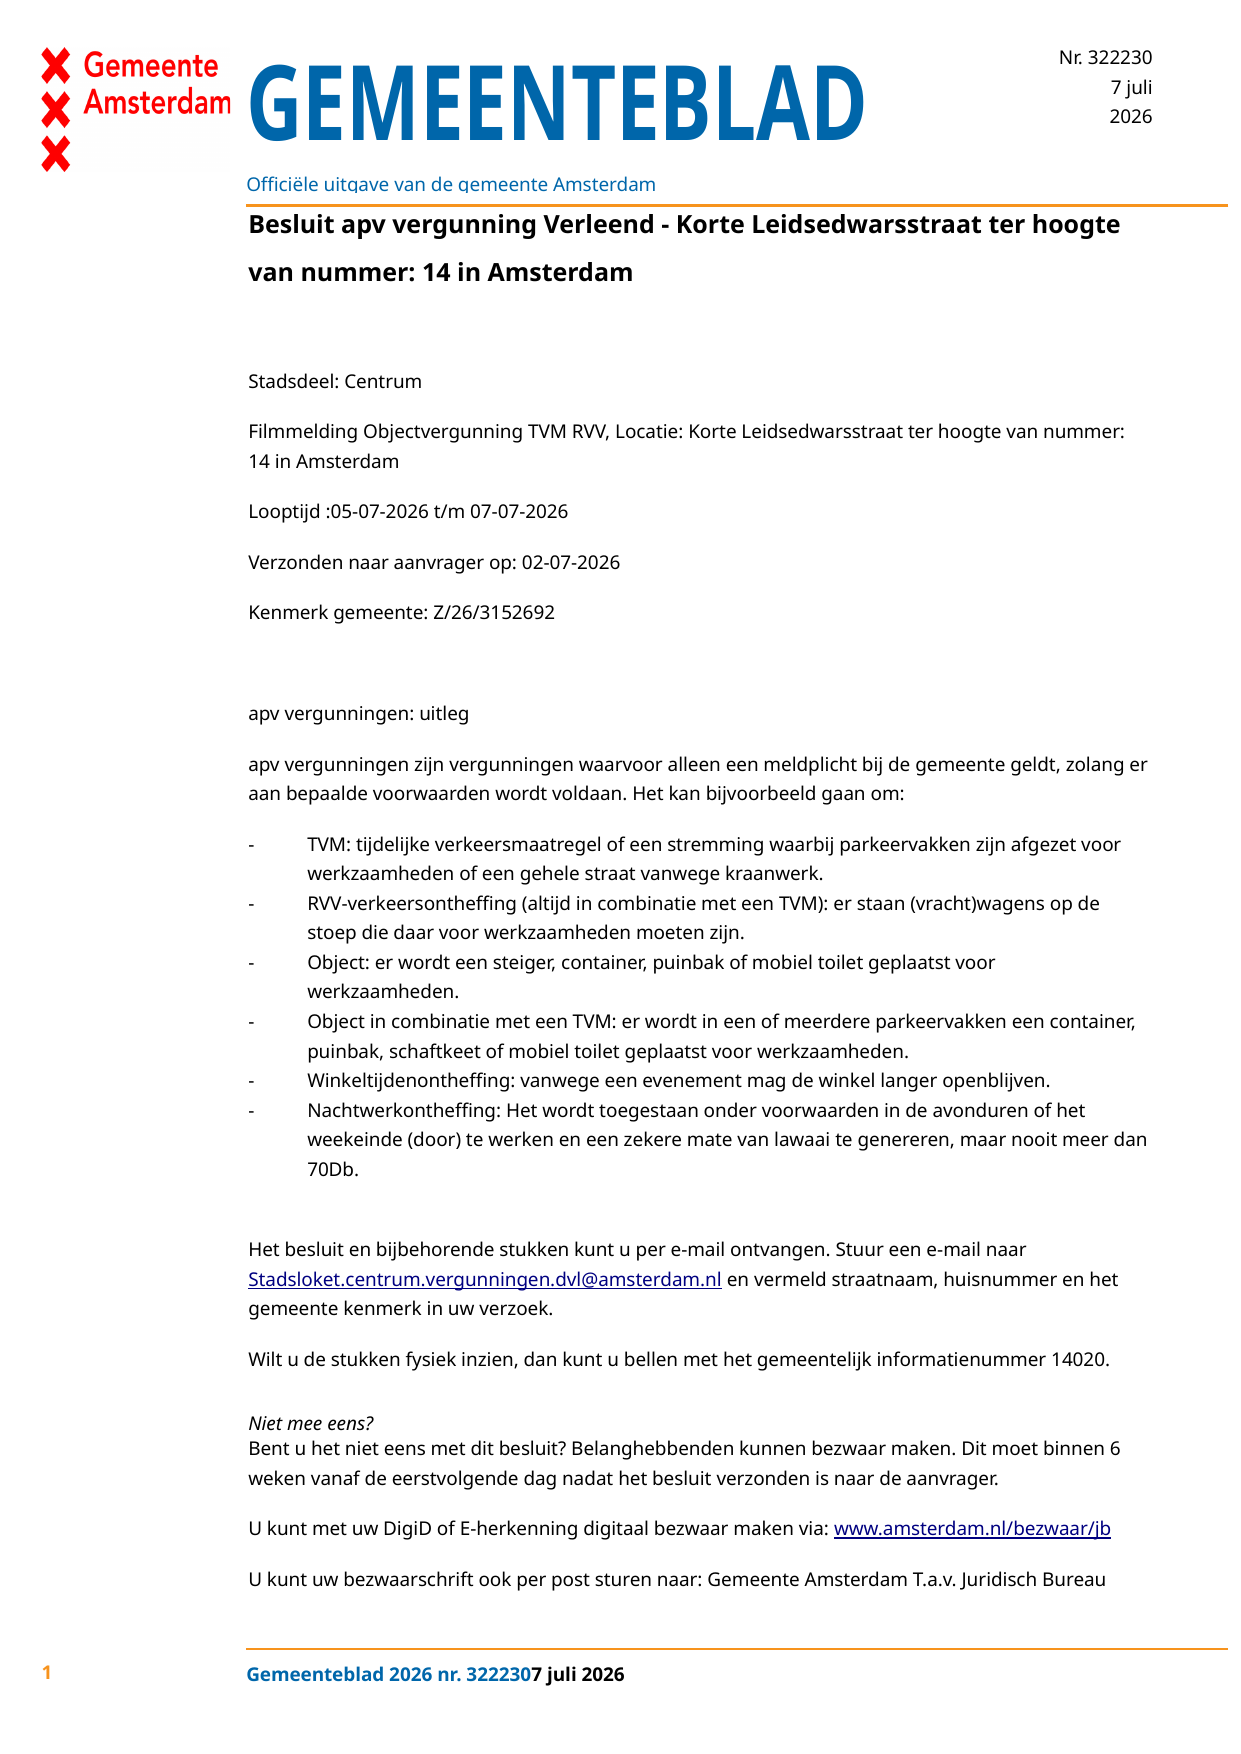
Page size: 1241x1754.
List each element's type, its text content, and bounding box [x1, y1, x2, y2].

text U kunt uw bezwaarschrift ook per post sturen naar: Gemeente Amsterdam T.a.v. Juridisch Bureau [248, 1566, 1152, 1592]
text Looptijd :05-07-2026 t/m 07-07-2026 [248, 499, 1152, 524]
list RVV-verkeersontheffing (altijd in combinatie met een TVM): er staan (vracht)wagens op de stoep die daar voor werkzaamheden moeten zijn. [248, 890, 1152, 945]
text Besluit apv vergunning Verleend - Korte Leidsedwarsstraat ter hoogte van nummer: 14 in Amsterdam [248, 207, 1152, 288]
text Het besluit en bijbehorende stukken kunt u per e-mail ontvangen. Stuur een e-mail naar Stadsloket.centrum.vergunningen.dvl@amsterdam.nl en vermeld straatnaam, huisnummer en het gemeente kenmerk in uw verzoek. [248, 1236, 1152, 1321]
text Wilt u de stukken fysiek inzien, dan kunt u bellen met het gemeentelijk informatienummer 14020. [248, 1346, 1152, 1372]
picture [41, 47, 231, 172]
text apv vergunningen: uitleg [248, 700, 1152, 726]
list Nachtwerkontheffing: Het wordt toegestaan onder voorwaarden in de avonduren of het weekeinde (door) te werken en een zekere mate van lawaai te genereren, maar nooit meer dan 70Db. [248, 1097, 1152, 1182]
text Filmmelding Objectvergunning TVM RVV, Locatie: Korte Leidsedwarsstraat ter hoogte van nummer: 14 in Amsterdam [248, 419, 1152, 474]
list Object: er wordt een steiger, container, puinbak of mobiel toilet geplaatst voor werkzaamheden. [248, 949, 1152, 1004]
list TVM: tijdelijke verkeersmaatregel of een stremming waarbij parkeervakken zijn afgezet voor werkzaamheden of een gehele straat vanwege kraanwerk. [248, 831, 1152, 886]
text apv vergunningen zijn vergunningen waarvoor alleen een meldplicht bij de gemeente geldt, zolang er aan bepaalde voorwaarden wordt voldaan. Het kan bijvoorbeeld gaan om: [248, 751, 1152, 806]
text Stadsdeel: Centrum [248, 368, 1152, 394]
text Niet mee eens? [248, 1410, 1152, 1436]
list Winkeltijdenontheffing: vanwege een evenement mag de winkel langer openblijven. [248, 1067, 1152, 1093]
text U kunt met uw DigiD of E-herkenning digitaal bezwaar maken via: www.amsterdam.nl/bezwaar/jb [248, 1516, 1152, 1541]
text Verzonden naar aanvrager op: 02-07-2026 [248, 549, 1152, 575]
text Bent u het niet eens met dit besluit? Belanghebbenden kunnen bezwaar maken. Dit moet binnen 6 weken vanaf de eerstvolgende dag nadat het besluit verzonden is naar de aanvrager. [248, 1436, 1152, 1491]
text Kenmerk gemeente: Z/26/3152692 [248, 599, 1152, 625]
list Object in combinatie met een TVM: er wordt in een of meerdere parkeervakken een container, puinbak, schaftkeet of mobiel toilet geplaatst voor werkzaamheden. [248, 1008, 1152, 1064]
